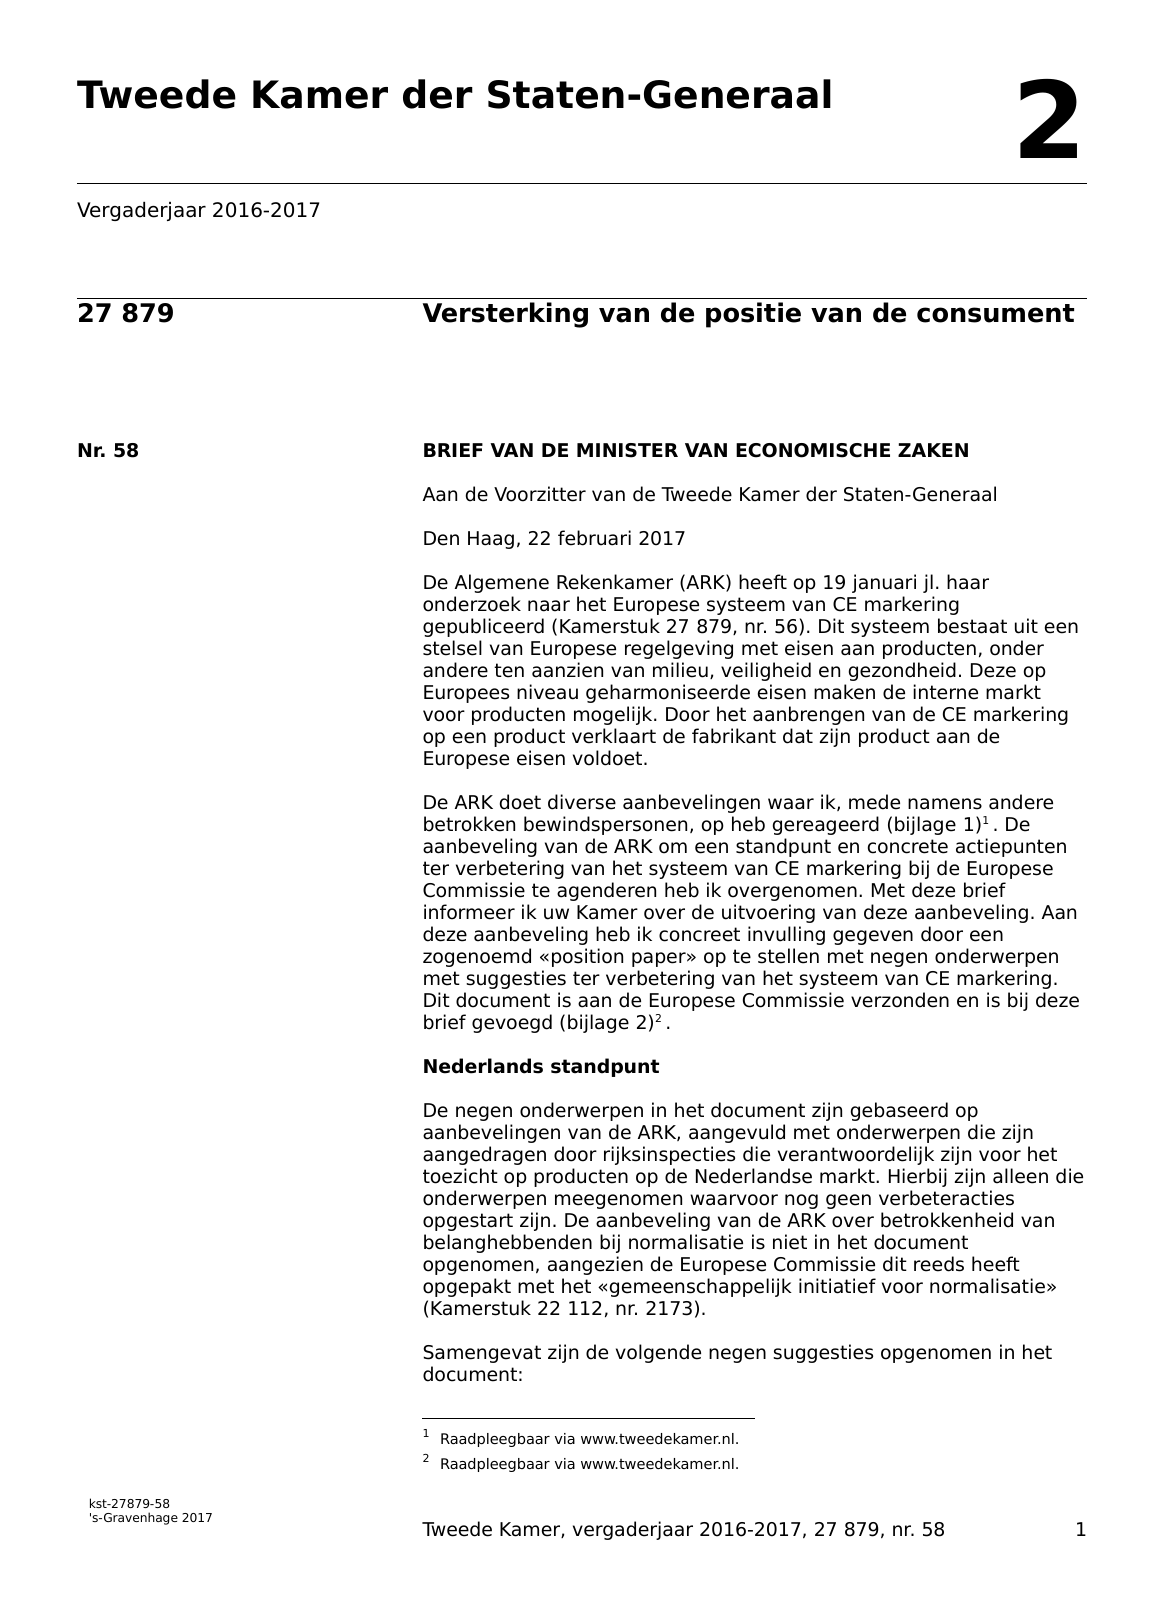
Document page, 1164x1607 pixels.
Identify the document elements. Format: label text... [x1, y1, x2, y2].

table_header 2 [886, 59, 1087, 183]
text Den Haag, 22 februari 2017 [422, 528, 1087, 550]
text 's-Gravenhage 2017 [88, 1511, 323, 1525]
text Aan de Voorzitter van de Tweede Kamer der Staten-Generaal [422, 484, 1087, 506]
subtitle Nederlands standpunt [422, 1056, 1087, 1078]
text Raadpleegbaar via www.tweedekamer.nl. [422, 1427, 1087, 1449]
text Samengevat zijn de volgende negen suggesties opgenomen in het document: [422, 1342, 1087, 1386]
subtitle Nr. 58 BRIEF VAN DE MINISTER VAN ECONOMISCHE ZAKEN [77, 440, 1087, 462]
text Raadpleegbaar via www.tweedekamer.nl. [422, 1452, 1087, 1474]
text kst-27879-58 [88, 1497, 323, 1511]
text De ARK doet diverse aanbevelingen waar ik, mede namens andere betrokken bewindspersonen, op heb gereageerd (bijlage 1). De aanbeveling van de ARK om een standpunt en concrete actiepunten ter verbetering van het systeem van CE markering bij de Europese Commissie te agenderen heb ik overgenomen. Met deze brief informeer ik uw Kamer over de uitvoering van deze aanbeveling. Aan deze aanbeveling heb ik concreet invulling gegeven door een zogenoemd «position paper» op te stellen met negen onderwerpen met suggesties ter verbetering van het systeem van CE markering. Dit document is aan de Europese Commissie verzonden en is bij deze brief gevoegd (bijlage 2). [422, 792, 1087, 1034]
table_header Tweede Kamer der Staten-Generaal [77, 59, 886, 183]
subtitle 27 879 Versterking van de positie van de consument [77, 299, 1087, 329]
text De Algemene Rekenkamer (ARK) heeft op 19 januari jl. haar onderzoek naar het Europese systeem van CE markering gepubliceerd (Kamerstuk 27 879, nr. 56). Dit systeem bestaat uit een stelsel van Europese regelgeving met eisen aan producten, onder andere ten aanzien van milieu, veiligheid en gezondheid. Deze op Europees niveau geharmoniseerde eisen maken de interne markt voor producten mogelijk. Door het aanbrengen van de CE markering op een product verklaart de fabrikant dat zijn product aan de Europese eisen voldoet. [422, 572, 1087, 770]
text De negen onderwerpen in het document zijn gebaseerd op aanbevelingen van de ARK, aangevuld met onderwerpen die zijn aangedragen door rijksinspecties die verantwoordelijk zijn voor het toezicht op producten op de Nederlandse markt. Hierbij zijn alleen die onderwerpen meegenomen waarvoor nog geen verbeteracties opgestart zijn. De aanbeveling van de ARK over betrokkenheid van belanghebbenden bij normalisatie is niet in het document opgenomen, aangezien de Europese Commissie dit reeds heeft opgepakt met het «gemeenschappelijk initiatief voor normalisatie» (Kamerstuk 22 112, nr. 2173). [422, 1100, 1087, 1320]
table_cell Vergaderjaar 2016-2017 [77, 184, 1087, 298]
